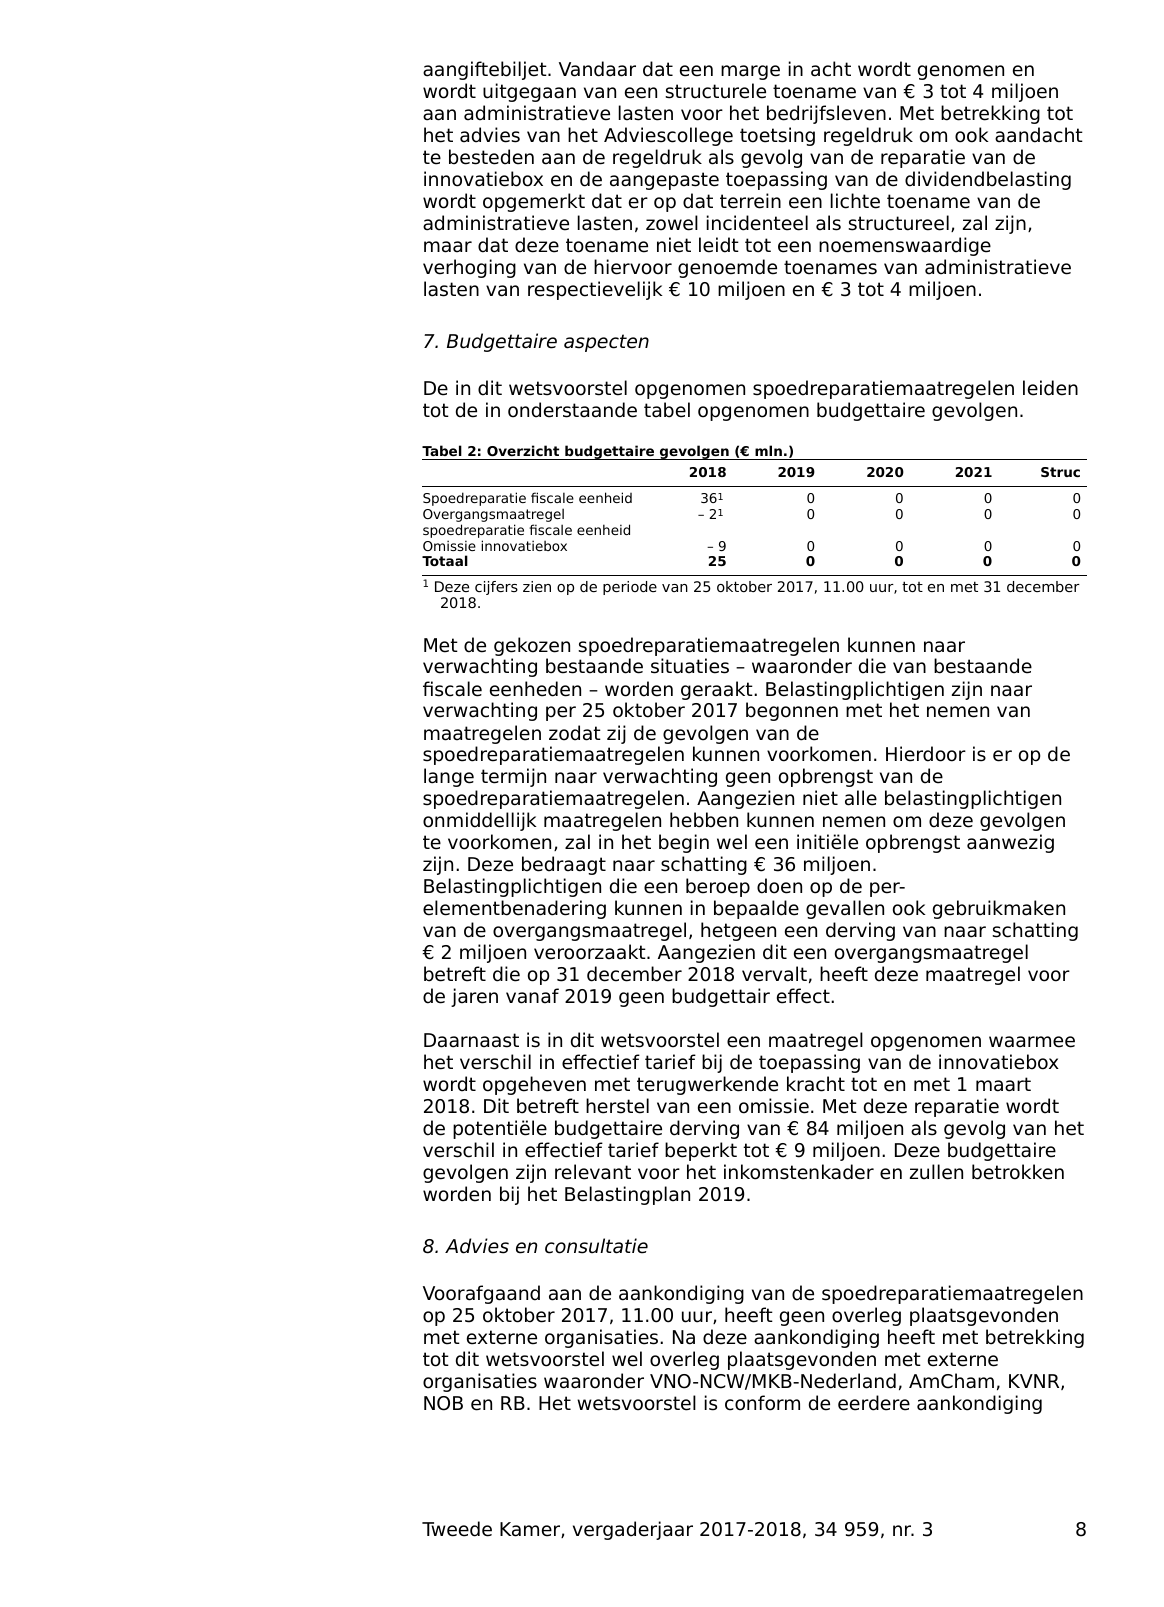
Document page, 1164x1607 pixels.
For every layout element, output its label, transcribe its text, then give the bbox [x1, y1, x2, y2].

text De in dit wetsvoorstel opgenomen spoedreparatiemaatregelen leiden tot de in onderstaande tabel opgenomen budgettaire gevolgen. [422, 378, 1087, 422]
subtitle 8. Advies en consultatie [422, 1236, 1087, 1258]
table_cell 2020 [821, 460, 909, 486]
table_cell 361 [644, 487, 732, 507]
table_cell 2018 [644, 460, 732, 486]
table_cell 0 [910, 487, 998, 507]
table_cell 0 [732, 539, 821, 554]
text Met de gekozen spoedreparatiemaatregelen kunnen naar verwachting bestaande situaties – waaronder die van bestaande fiscale eenheden – worden geraakt. Belastingplichtigen zijn naar verwachting per 25 oktober 2017 begonnen met het nemen van maatregelen zodat zij de gevolgen van de spoedreparatiemaatregelen kunnen voorkomen. Hierdoor is er op de lange termijn naar verwachting geen opbrengst van de spoedreparatiemaatregelen. Aangezien niet alle belastingplichtigen onmiddellijk maatregelen hebben kunnen nemen om deze gevolgen te voorkomen, zal in het begin wel een initiële opbrengst aanwezig zijn. Deze bedraagt naar schatting € 36 miljoen. [422, 634, 1087, 876]
table_cell Totaal [422, 554, 644, 574]
table_cell 0 [998, 487, 1087, 507]
table_cell 25 [644, 554, 732, 574]
table_cell 0 [998, 507, 1087, 538]
table_cell 2019 [732, 460, 821, 486]
table_cell 0 [998, 554, 1087, 574]
table_cell Struc [998, 460, 1087, 486]
table_cell 0 [998, 539, 1087, 554]
text Daarnaast is in dit wetsvoorstel een maatregel opgenomen waarmee het verschil in effectief tarief bij de toepassing van de innovatiebox wordt opgeheven met terugwerkende kracht tot en met 1 maart 2018. Dit betreft herstel van een omissie. Met deze reparatie wordt de potentiële budgettaire derving van € 84 miljoen als gevolg van het verschil in effectief tarief beperkt tot € 9 miljoen. Deze budgettaire gevolgen zijn relevant voor het inkomstenkader en zullen betrokken worden bij het Belastingplan 2019. [422, 1030, 1087, 1206]
text Voorafgaand aan de aankondiging van de spoedreparatiemaatregelen op 25 oktober 2017, 11.00 uur, heeft geen overleg plaatsgevonden met externe organisaties. Na deze aankondiging heeft met betrekking tot dit wetsvoorstel wel overleg plaatsgevonden met externe organisaties waaronder VNO-NCW/MKB-Nederland, AmCham, KVNR, NOB en RB. Het wetsvoorstel is conform de eerdere aankondiging [422, 1283, 1087, 1415]
table_cell Overgangsmaatregel spoedreparatie fiscale eenheid [422, 507, 644, 538]
table_cell 0 [732, 487, 821, 507]
table_cell – 9 [644, 539, 732, 554]
table_cell 2021 [910, 460, 998, 486]
table_cell 0 [821, 507, 909, 538]
table_cell 0 [910, 554, 998, 574]
text aangiftebiljet. Vandaar dat een marge in acht wordt genomen en wordt uitgegaan van een structurele toename van € 3 tot 4 miljoen aan administratieve lasten voor het bedrijfsleven. Met betrekking tot het advies van het Adviescollege toetsing regeldruk om ook aandacht te besteden aan de regeldruk als gevolg van de reparatie van de innovatiebox en de aangepaste toepassing van de dividendbelasting wordt opgemerkt dat er op dat terrein een lichte toename van de administratieve lasten, zowel incidenteel als structureel, zal zijn, maar dat deze toename niet leidt tot een noemenswaardige verhoging van de hiervoor genoemde toenames van administratieve lasten van respectievelijk € 10 miljoen en € 3 tot 4 miljoen. [422, 59, 1087, 301]
table_cell 0 [821, 487, 909, 507]
table_cell [422, 460, 644, 486]
table_cell – 21 [644, 507, 732, 538]
table_cell 0 [732, 554, 821, 574]
subtitle 7. Budgettaire aspecten [422, 331, 1087, 353]
table_cell 0 [910, 539, 998, 554]
table_cell 1 Deze cijfers zien op de periode van 25 oktober 2017, 11.00 uur, tot en met 31 december 2018. [422, 576, 1087, 612]
table_cell 0 [821, 539, 909, 554]
table_cell Spoedreparatie fiscale eenheid [422, 487, 644, 507]
table_cell 0 [910, 507, 998, 538]
table_cell Omissie innovatiebox [422, 539, 644, 554]
table_cell 0 [821, 554, 909, 574]
table_header Tabel 2: Overzicht budgettaire gevolgen (€ mln.) [422, 444, 1087, 459]
text Belastingplichtigen die een beroep doen op de per-elementbenadering kunnen in bepaalde gevallen ook gebruikmaken van de overgangsmaatregel, hetgeen een derving van naar schatting € 2 miljoen veroorzaakt. Aangezien dit een overgangsmaatregel betreft die op 31 december 2018 vervalt, heeft deze maatregel voor de jaren vanaf 2019 geen budgettair effect. [422, 876, 1087, 1008]
table_cell 0 [732, 507, 821, 538]
